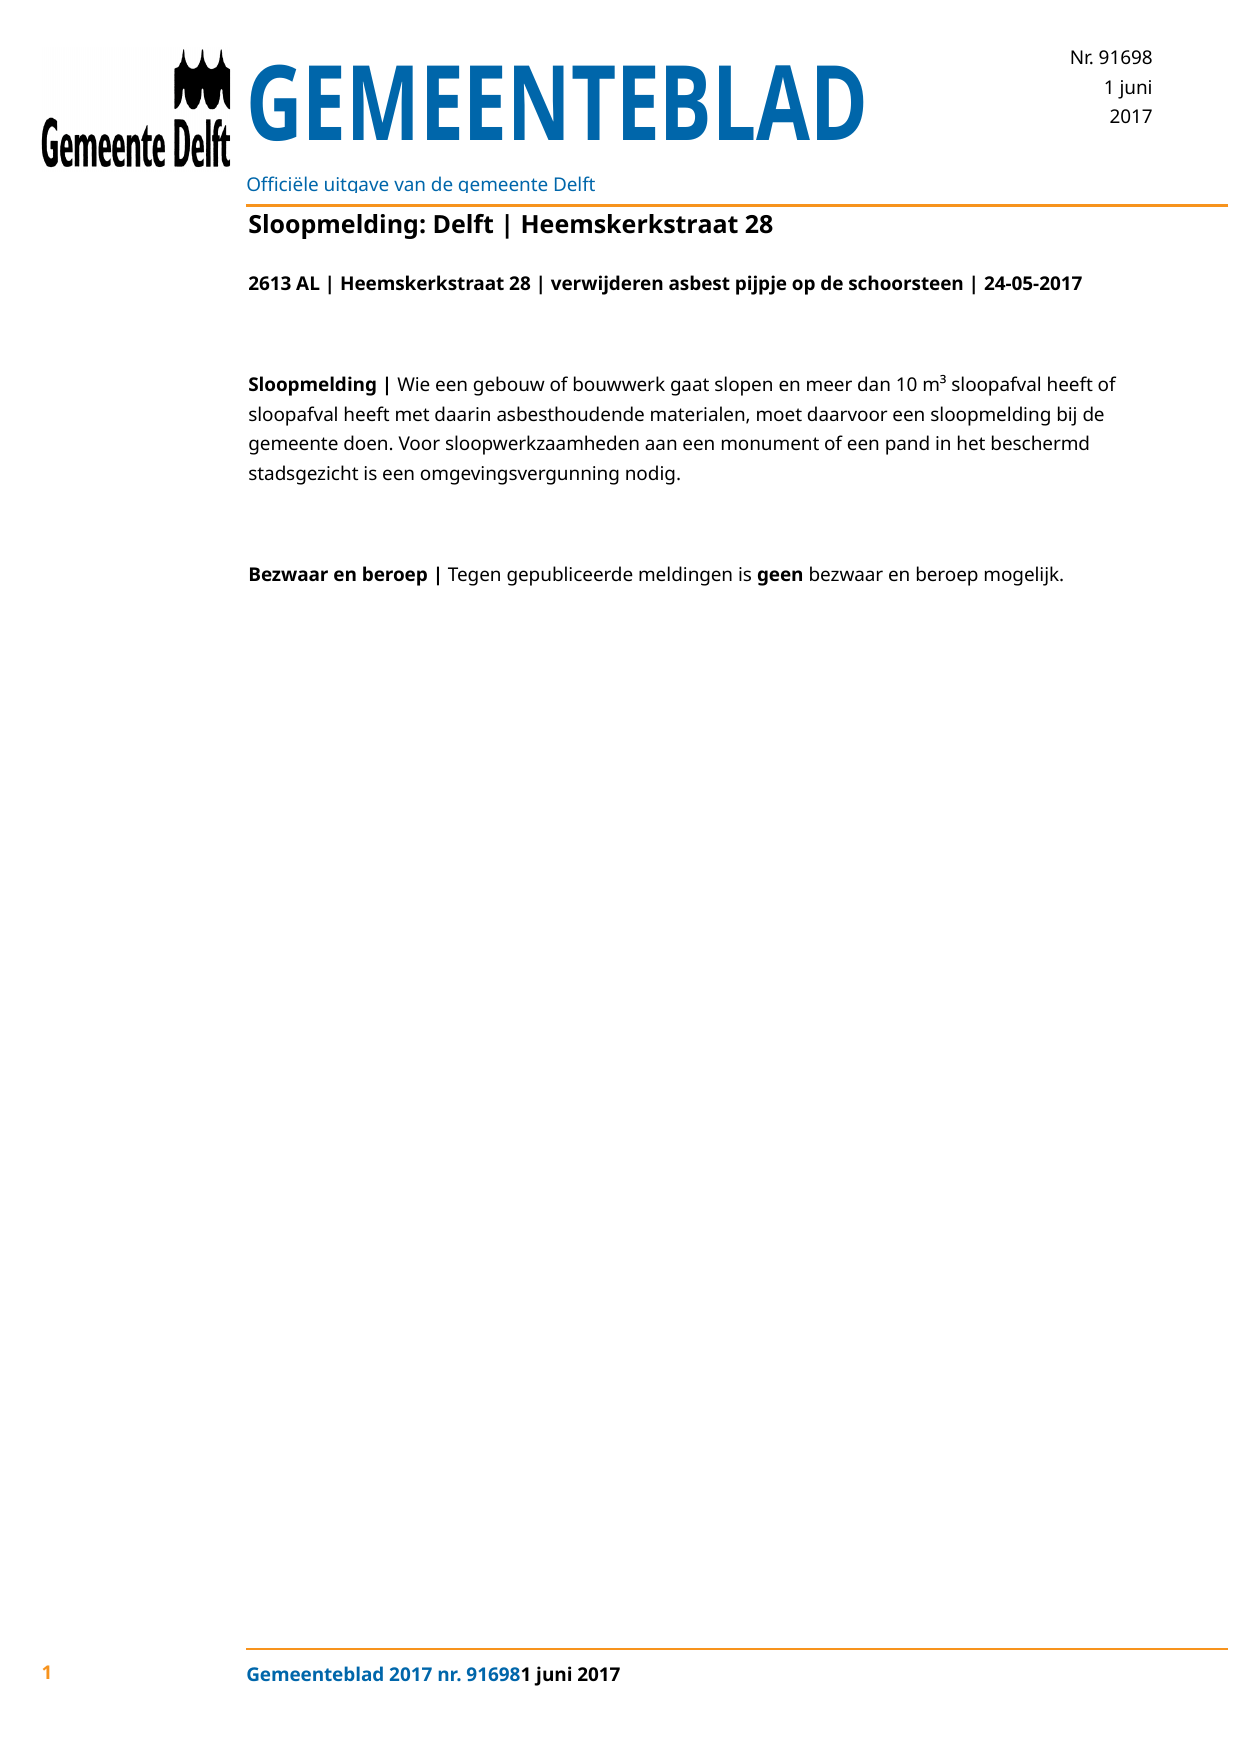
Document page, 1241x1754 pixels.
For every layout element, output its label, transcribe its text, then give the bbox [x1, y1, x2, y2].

text Sloopmelding | Wie een gebouw of bouwwerk gaat slopen en meer dan 10 m³ sloopafval heeft of sloopafval heeft met daarin asbesthoudende materialen, moet daarvoor een sloopmelding bij de gemeente doen. Voor sloopwerkzaamheden aan een monument of een pand in het beschermd stadsgezicht is een omgevingsvergunning nodig. [248, 371, 1152, 486]
text Bezwaar en beroep | Tegen gepubliceerde meldingen is geen bezwaar en beroep mogelijk. [248, 561, 1152, 586]
text Sloopmelding: Delft | Heemskerkstraat 28 [248, 207, 1152, 241]
text 2613 AL | Heemskerkstraat 28 | verwijderen asbest pijpje op de schoorsteen | 24-05-2017 [248, 270, 1152, 296]
picture [41, 47, 231, 172]
